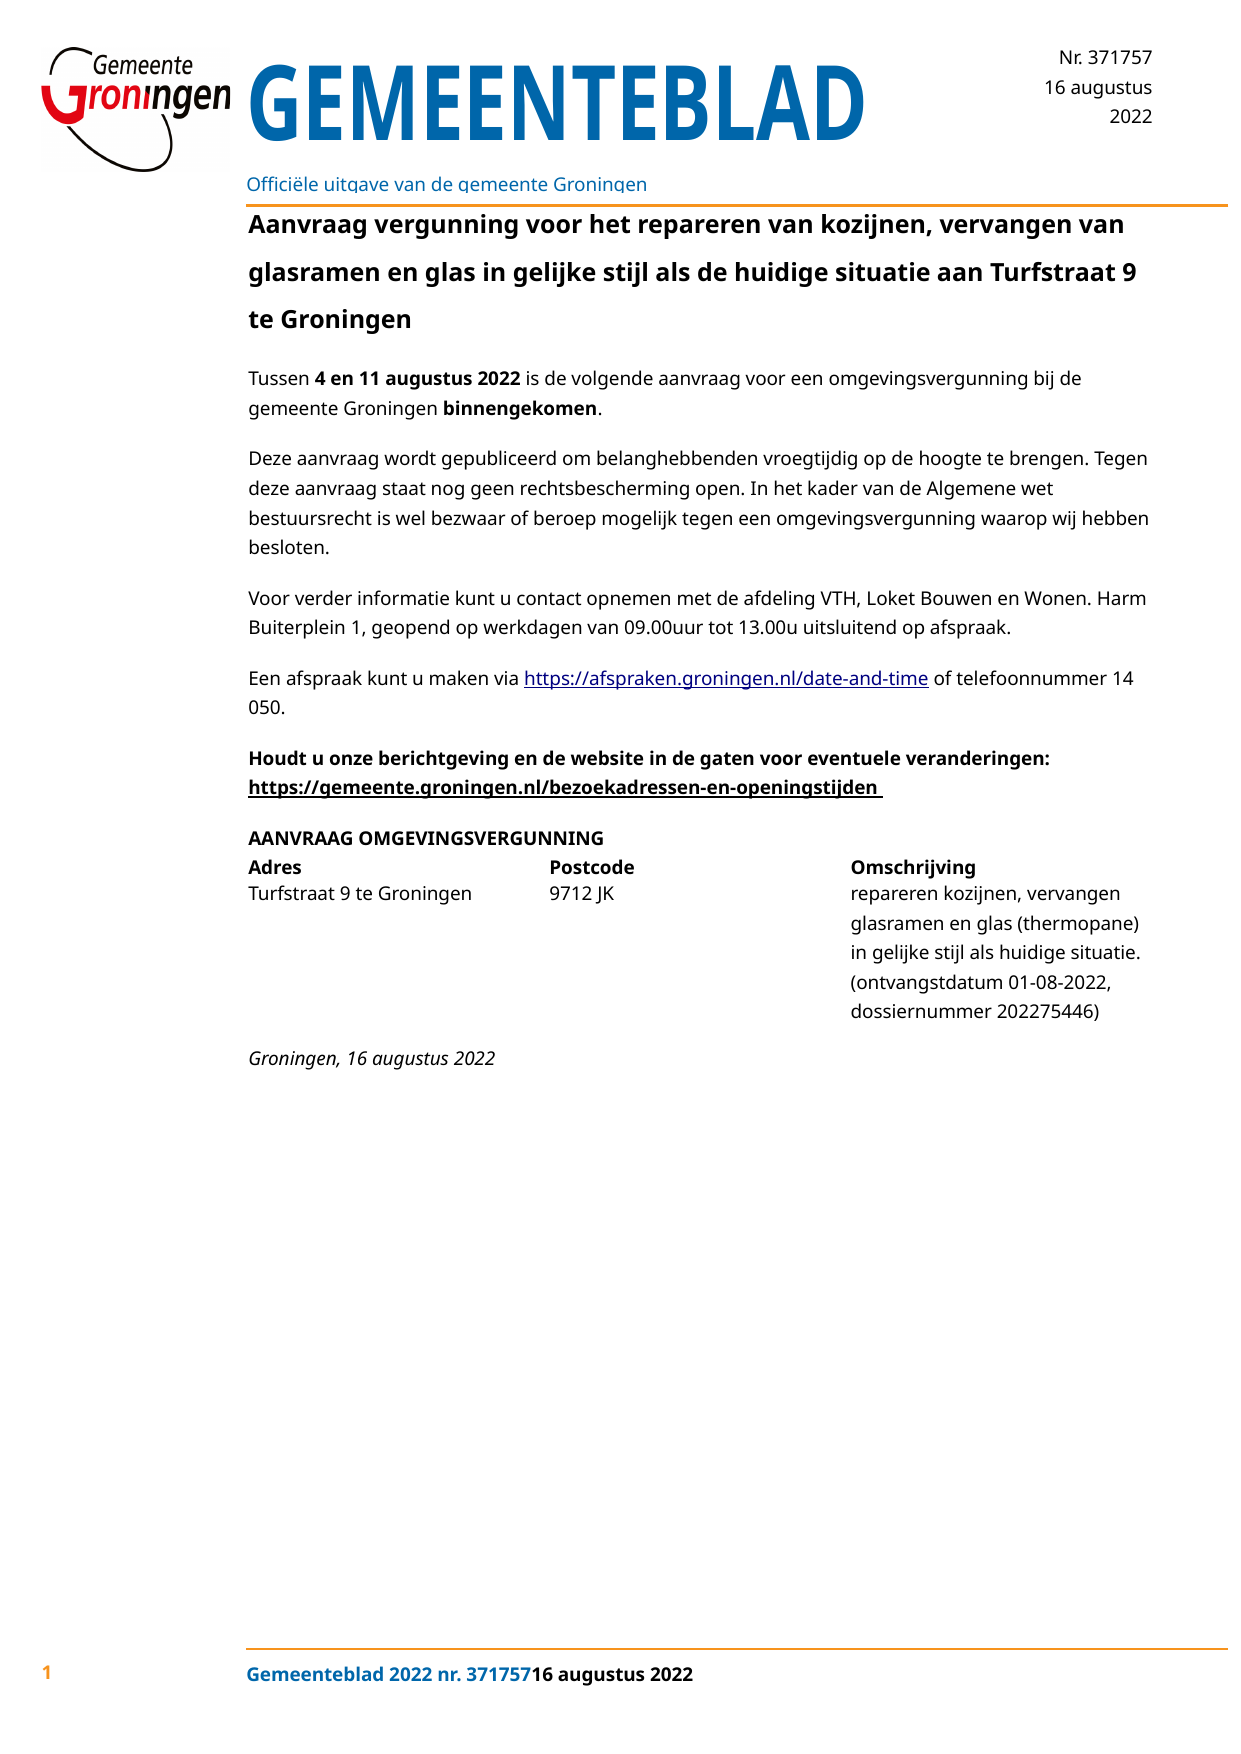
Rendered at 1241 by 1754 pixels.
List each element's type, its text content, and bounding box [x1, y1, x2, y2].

table_cell repareren kozijnen, vervangen glasramen en glas (thermopane) in gelijke stijl als huidige situatie. (ontvangstdatum 01-08-2022, dossiernummer 202275446) [850, 880, 1152, 1024]
table_cell 9712 JK [549, 880, 850, 1024]
text Tussen 4 en 11 augustus 2022 is de volgende aanvraag voor een omgevingsvergunning bij de gemeente Groningen binnengekomen. [248, 366, 1152, 421]
table_header Omschrijving [850, 854, 1152, 880]
table_cell Turfstraat 9 te Groningen [248, 880, 549, 1024]
table_header Adres [248, 854, 549, 880]
text Deze aanvraag wordt gepubliceerd om belanghebbenden vroegtijdig op de hoogte te brengen. Tegen deze aanvraag staat nog geen rechtsbescherming open. In het kader van de Algemene wet bestuursrecht is wel bezwaar of beroep mogelijk tegen een omgevingsvergunning waarop wij hebben besloten. [248, 446, 1152, 560]
text Voor verder informatie kunt u contact opnemen met de afdeling VTH, Loket Bouwen en Wonen. Harm Buiterplein 1, geopend op werkdagen van 09.00uur tot 13.00u uitsluitend op afspraak. [248, 585, 1152, 640]
picture [41, 47, 231, 172]
table_header Postcode [549, 854, 850, 880]
text AANVRAAG OMGEVINGSVERGUNNING [248, 825, 1152, 850]
text Houdt u onze berichtgeving en de website in de gaten voor eventuele veranderingen: https://gemeente.groningen.nl/bezoekadressen-en-openingstijden [248, 745, 1152, 800]
text Groningen, 16 augustus 2022 [248, 1046, 1152, 1071]
text Een afspraak kunt u maken via https://afspraken.groningen.nl/date-and-time of telefoonnummer 14 050. [248, 665, 1152, 720]
text Aanvraag vergunning voor het repareren van kozijnen, vervangen van glasramen en glas in gelijke stijl als de huidige situatie aan Turfstraat 9 te Groningen [248, 207, 1152, 336]
